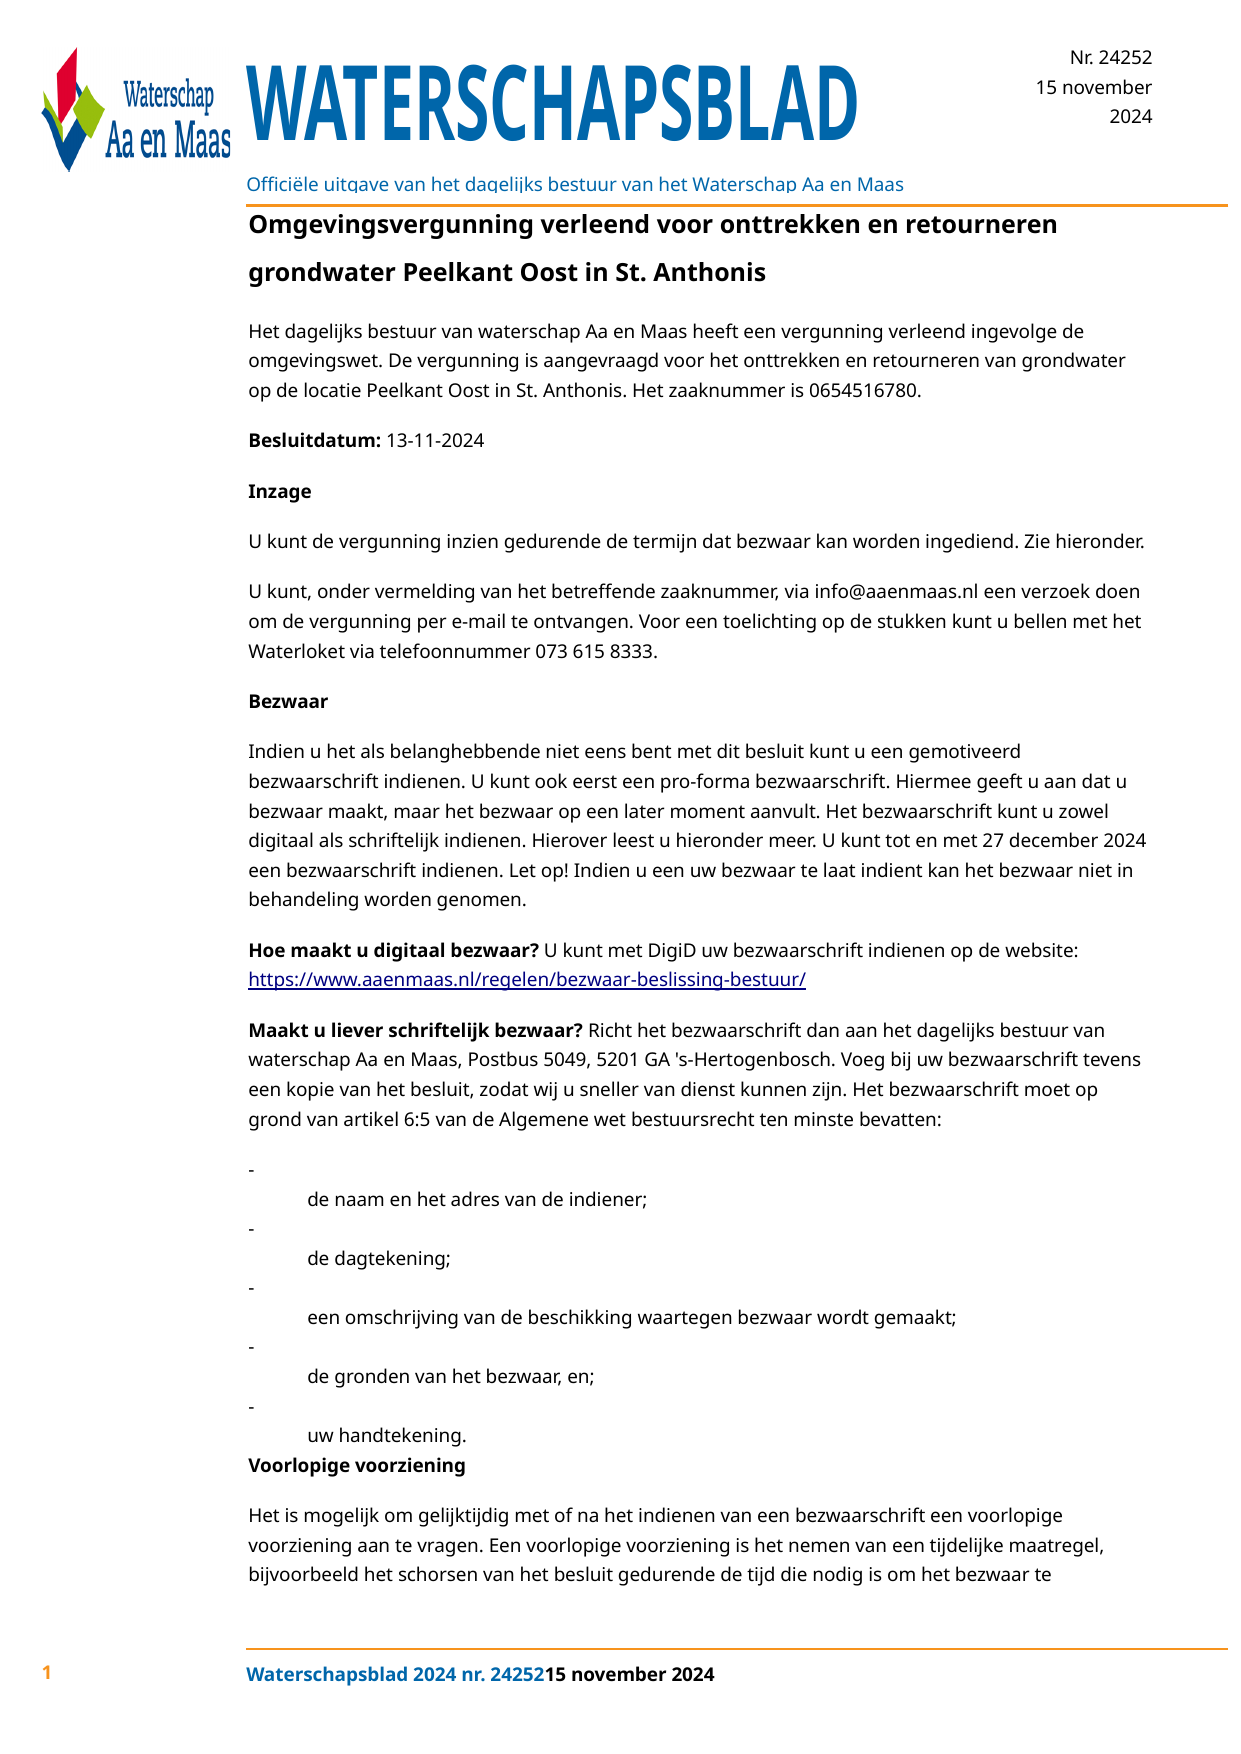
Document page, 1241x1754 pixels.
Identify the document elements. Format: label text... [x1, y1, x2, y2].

text Het dagelijks bestuur van waterschap Aa en Maas heeft een vergunning verleend ingevolge de omgevingswet. De vergunning is aangevraagd voor het onttrekken en retourneren van grondwater op de locatie Peelkant Oost in St. Anthonis. Het zaaknummer is 0654516780. [248, 318, 1152, 403]
text U kunt, onder vermelding van het betreffende zaaknummer, via info@aaenmaas.nl een verzoek doen om de vergunning per e-mail te ontvangen. Voor een toelichting op de stukken kunt u bellen met het Waterloket via telefoonnummer 073 615 8333. [248, 579, 1152, 664]
text Bezwaar [248, 688, 1152, 714]
text U kunt de vergunning inzien gedurende de termijn dat bezwaar kan worden ingediend. Zie hieronder. [248, 528, 1152, 554]
text Hoe maakt u digitaal bezwaar? U kunt met DigiD uw bezwaarschrift indienen op de website: https://www.aaenmaas.nl/regelen/bezwaar-beslissing-bestuur/ [248, 937, 1152, 992]
list de naam en het adres van de indiener; [248, 1186, 1152, 1212]
text Inzage [248, 478, 1152, 504]
list de dagtekening; [248, 1245, 1152, 1271]
picture [41, 47, 231, 172]
text Indien u het als belanghebbende niet eens bent met dit besluit kunt u een gemotiveerd bezwaarschrift indienen. U kunt ook eerst een pro-forma bezwaarschrift. Hiermee geeft u aan dat u bezwaar maakt, maar het bezwaar op een later moment aanvult. Het bezwaarschrift kunt u zowel digitaal als schriftelijk indienen. Hierover leest u hieronder meer. U kunt tot en met 27 december 2024 een bezwaarschrift indienen. Let op! Indien u een uw bezwaar te laat indient kan het bezwaar niet in behandeling worden genomen. [248, 739, 1152, 912]
text Het is mogelijk om gelijktijdig met of na het indienen van een bezwaarschrift een voorlopige voorziening aan te vragen. Een voorlopige voorziening is het nemen van een tijdelijke maatregel, bijvoorbeeld het schorsen van het besluit gedurende de tijd die nodig is om het bezwaar te [248, 1502, 1152, 1587]
list de gronden van het bezwaar, en; [248, 1363, 1152, 1389]
text Omgevingsvergunning verleend voor onttrekken en retourneren grondwater Peelkant Oost in St. Anthonis [248, 207, 1152, 288]
text Voorlopige voorziening [248, 1452, 1152, 1478]
text Besluitdatum: 13-11-2024 [248, 427, 1152, 453]
list een omschrijving van de beschikking waartegen bezwaar wordt gemaakt; [248, 1304, 1152, 1330]
list uw handtekening. [248, 1422, 1152, 1448]
text Maakt u liever schriftelijk bezwaar? Richt het bezwaarschrift dan aan het dagelijks bestuur van waterschap Aa en Maas, Postbus 5049, 5201 GA 's-Hertogenbosch. Voeg bij uw bezwaarschrift tevens een kopie van het besluit, zodat wij u sneller van dienst kunnen zijn. Het bezwaarschrift moet op grond van artikel 6:5 van de Algemene wet bestuursrecht ten minste bevatten: [248, 1017, 1152, 1132]
